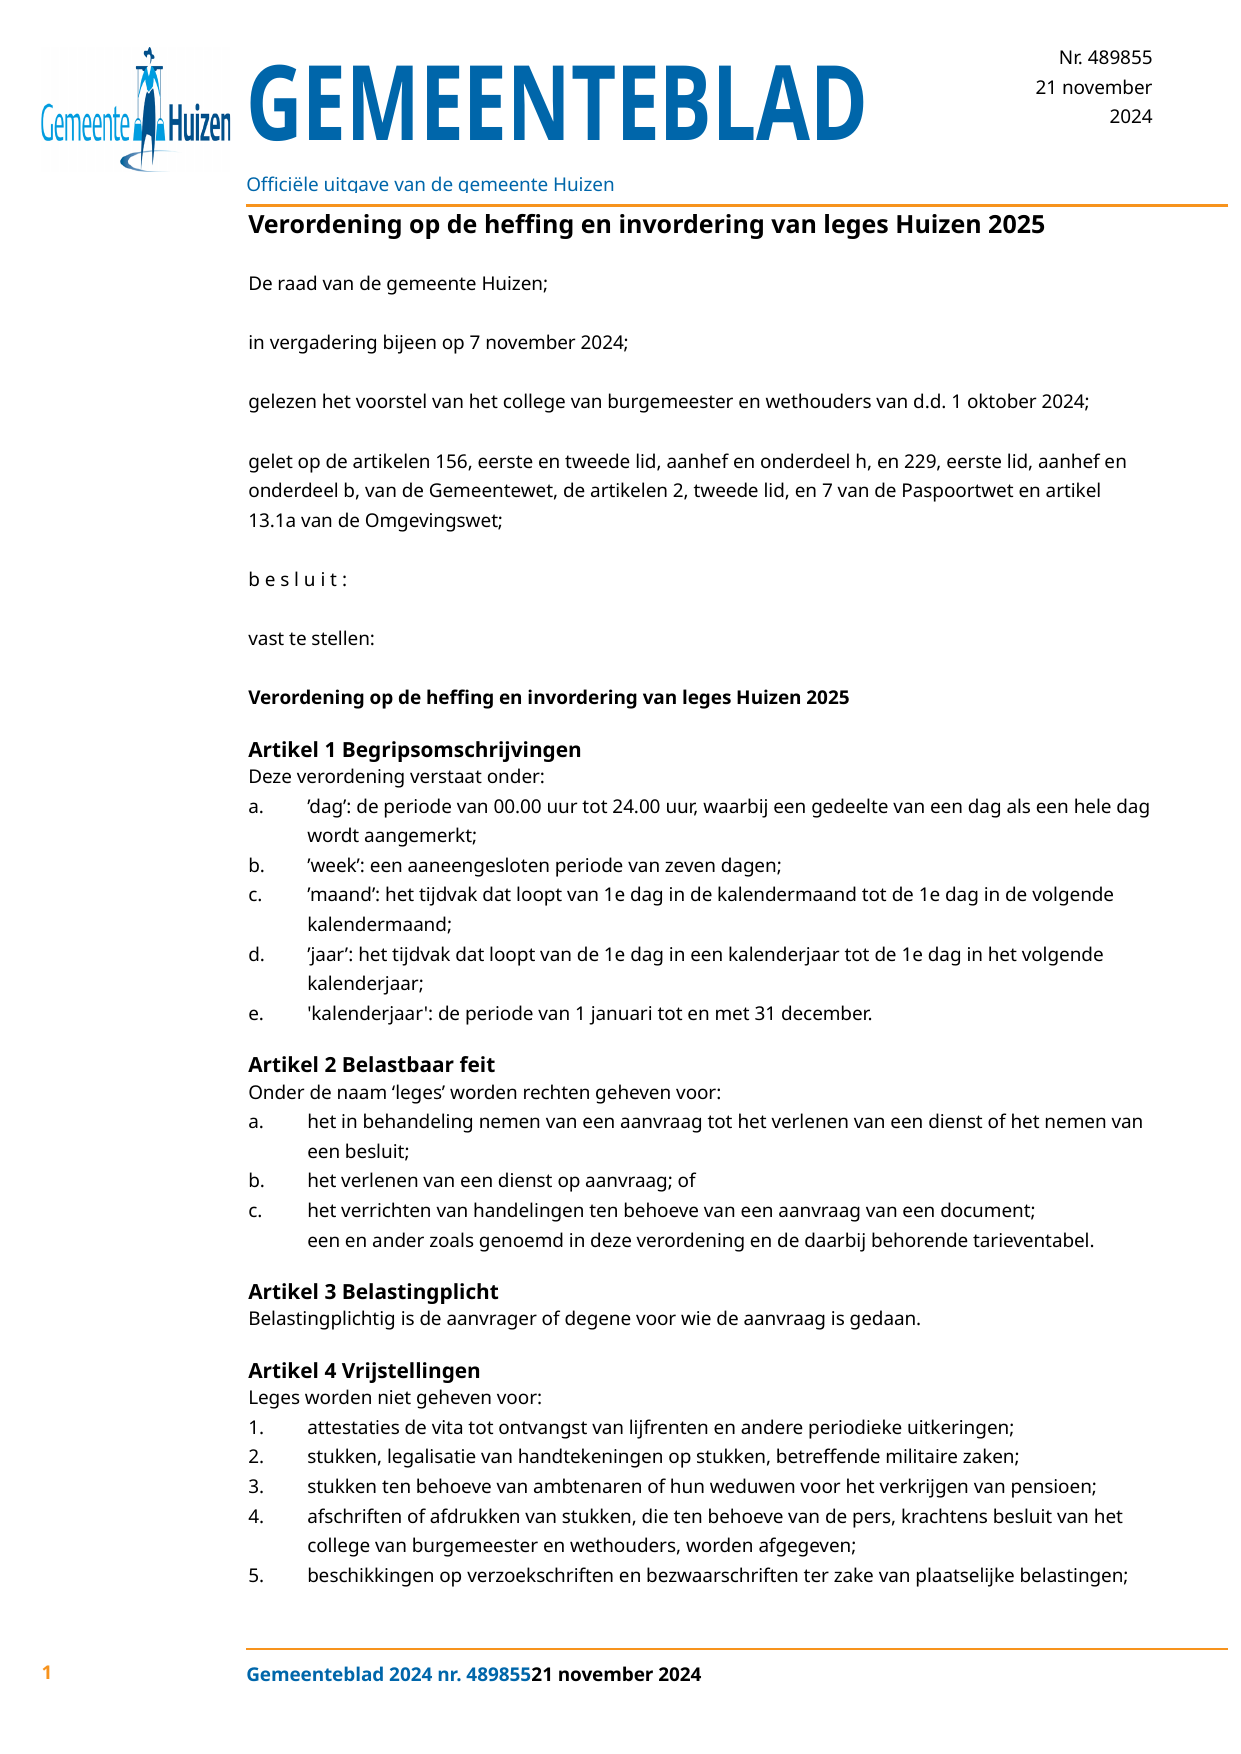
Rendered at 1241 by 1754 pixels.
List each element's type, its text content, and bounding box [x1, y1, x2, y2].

text Deze verordening verstaat onder: [248, 763, 1152, 789]
text Onder de naam ‘leges’ worden rechten geheven voor: [248, 1079, 1152, 1104]
text in vergadering bijeen op 7 november 2024; [248, 329, 1152, 355]
list ’dag’: de periode van 00.00 uur tot 24.00 uur, waarbij een gedeelte van een dag als een hele dag wordt aangemerkt; [248, 793, 1152, 848]
text vast te stellen: [248, 625, 1152, 651]
list afschriften of afdrukken van stukken, die ten behoeve van de pers, krachtens besluit van het college van burgemeester en wethouders, worden afgegeven; [248, 1503, 1152, 1558]
list beschikkingen op verzoekschriften en bezwaarschriften ter zake van plaatselijke belastingen; [248, 1562, 1152, 1588]
text gelet op de artikelen 156, eerste en tweede lid, aanhef en onderdeel h, en 229, eerste lid, aanhef en onderdeel b, van de Gemeentewet, de artikelen 2, tweede lid, en 7 van de Paspoortwet en artikel 13.1a van de Omgevingswet; [248, 448, 1152, 533]
text gelezen het voorstel van het college van burgemeester en wethouders van d.d. 1 oktober 2024; [248, 389, 1152, 414]
list ’jaar’: het tijdvak dat loopt van de 1e dag in een kalenderjaar tot de 1e dag in het volgende kalenderjaar; [248, 941, 1152, 996]
list stukken, legalisatie van handtekeningen op stukken, betreffende militaire zaken; [248, 1444, 1152, 1469]
list ’week’: een aaneengesloten periode van zeven dagen; [248, 852, 1152, 878]
list een en ander zoals genoemd in deze verordening en de daarbij behorende tarieventabel. [248, 1227, 1152, 1252]
list ’maand’: het tijdvak dat loopt van 1e dag in de kalendermaand tot de 1e dag in de volgende kalendermaand; [248, 882, 1152, 937]
text Verordening op de heffing en invordering van leges Huizen 2025 [248, 207, 1152, 241]
text Belastingplichtig is de aanvrager of degene voor wie de aanvraag is gedaan. [248, 1306, 1152, 1331]
text Leges worden niet geheven voor: [248, 1384, 1152, 1410]
list het in behandeling nemen van een aanvraag tot het verlenen van een dienst of het nemen van een besluit; [248, 1108, 1152, 1164]
list stukken ten behoeve van ambtenaren of hun weduwen voor het verkrijgen van pensioen; [248, 1473, 1152, 1499]
text Artikel 2 Belastbaar feit [248, 1050, 1152, 1079]
text b e s l u i t : [248, 566, 1152, 592]
text Artikel 1 Begripsomschrijvingen [248, 735, 1152, 763]
list 'kalenderjaar': de periode van 1 januari tot en met 31 december. [248, 1000, 1152, 1026]
text De raad van de gemeente Huizen; [248, 270, 1152, 296]
list attestaties de vita tot ontvangst van lijfrenten en andere periodieke uitkeringen; [248, 1414, 1152, 1440]
picture [41, 47, 231, 172]
text Verordening op de heffing en invordering van leges Huizen 2025 [248, 684, 1152, 710]
text Artikel 3 Belastingplicht [248, 1277, 1152, 1306]
list het verlenen van een dienst op aanvraag; of [248, 1168, 1152, 1193]
text Artikel 4 Vrijstellingen [248, 1356, 1152, 1384]
list het verrichten van handelingen ten behoeve van een aanvraag van een document; [248, 1197, 1152, 1223]
